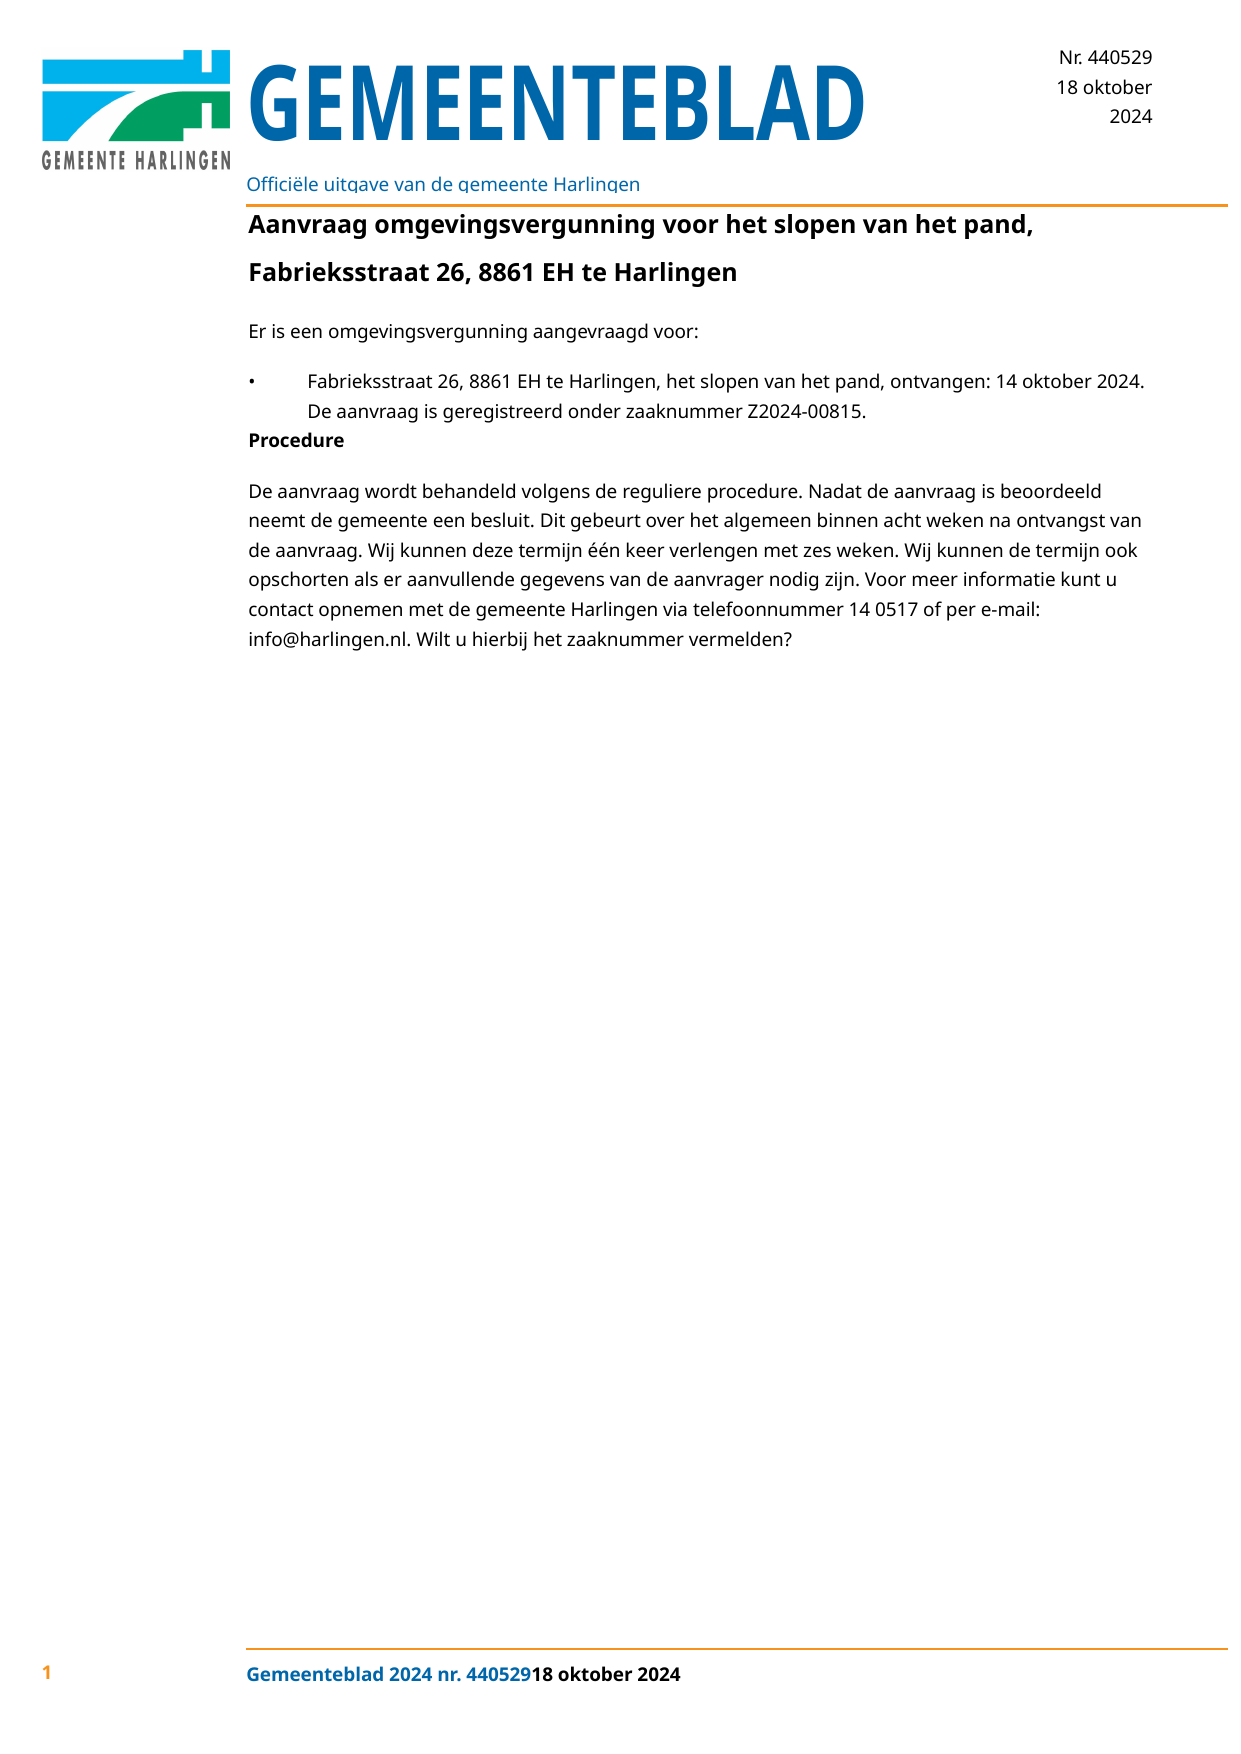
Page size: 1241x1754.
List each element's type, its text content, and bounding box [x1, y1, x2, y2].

text Aanvraag omgevingsvergunning voor het slopen van het pand, Fabrieksstraat 26, 8861 EH te Harlingen [248, 207, 1152, 288]
text Procedure [248, 427, 1152, 453]
list Fabrieksstraat 26, 8861 EH te Harlingen, het slopen van het pand, ontvangen: 14 oktober 2024. De aanvraag is geregistreerd onder zaaknummer Z2024-00815. [248, 368, 1152, 424]
text Er is een omgevingsvergunning aangevraagd voor: [248, 318, 1152, 344]
picture [41, 47, 231, 172]
text De aanvraag wordt behandeld volgens de reguliere procedure. Nadat de aanvraag is beoordeeld neemt de gemeente een besluit. Dit gebeurt over het algemeen binnen acht weken na ontvangst van de aanvraag. Wij kunnen deze termijn één keer verlengen met zes weken. Wij kunnen de termijn ook opschorten als er aanvullende gegevens van de aanvrager nodig zijn. Voor meer informatie kunt u contact opnemen met de gemeente Harlingen via telefoonnummer 14 0517 of per e-mail: info@harlingen.nl. Wilt u hierbij het zaaknummer vermelden? [248, 478, 1152, 652]
